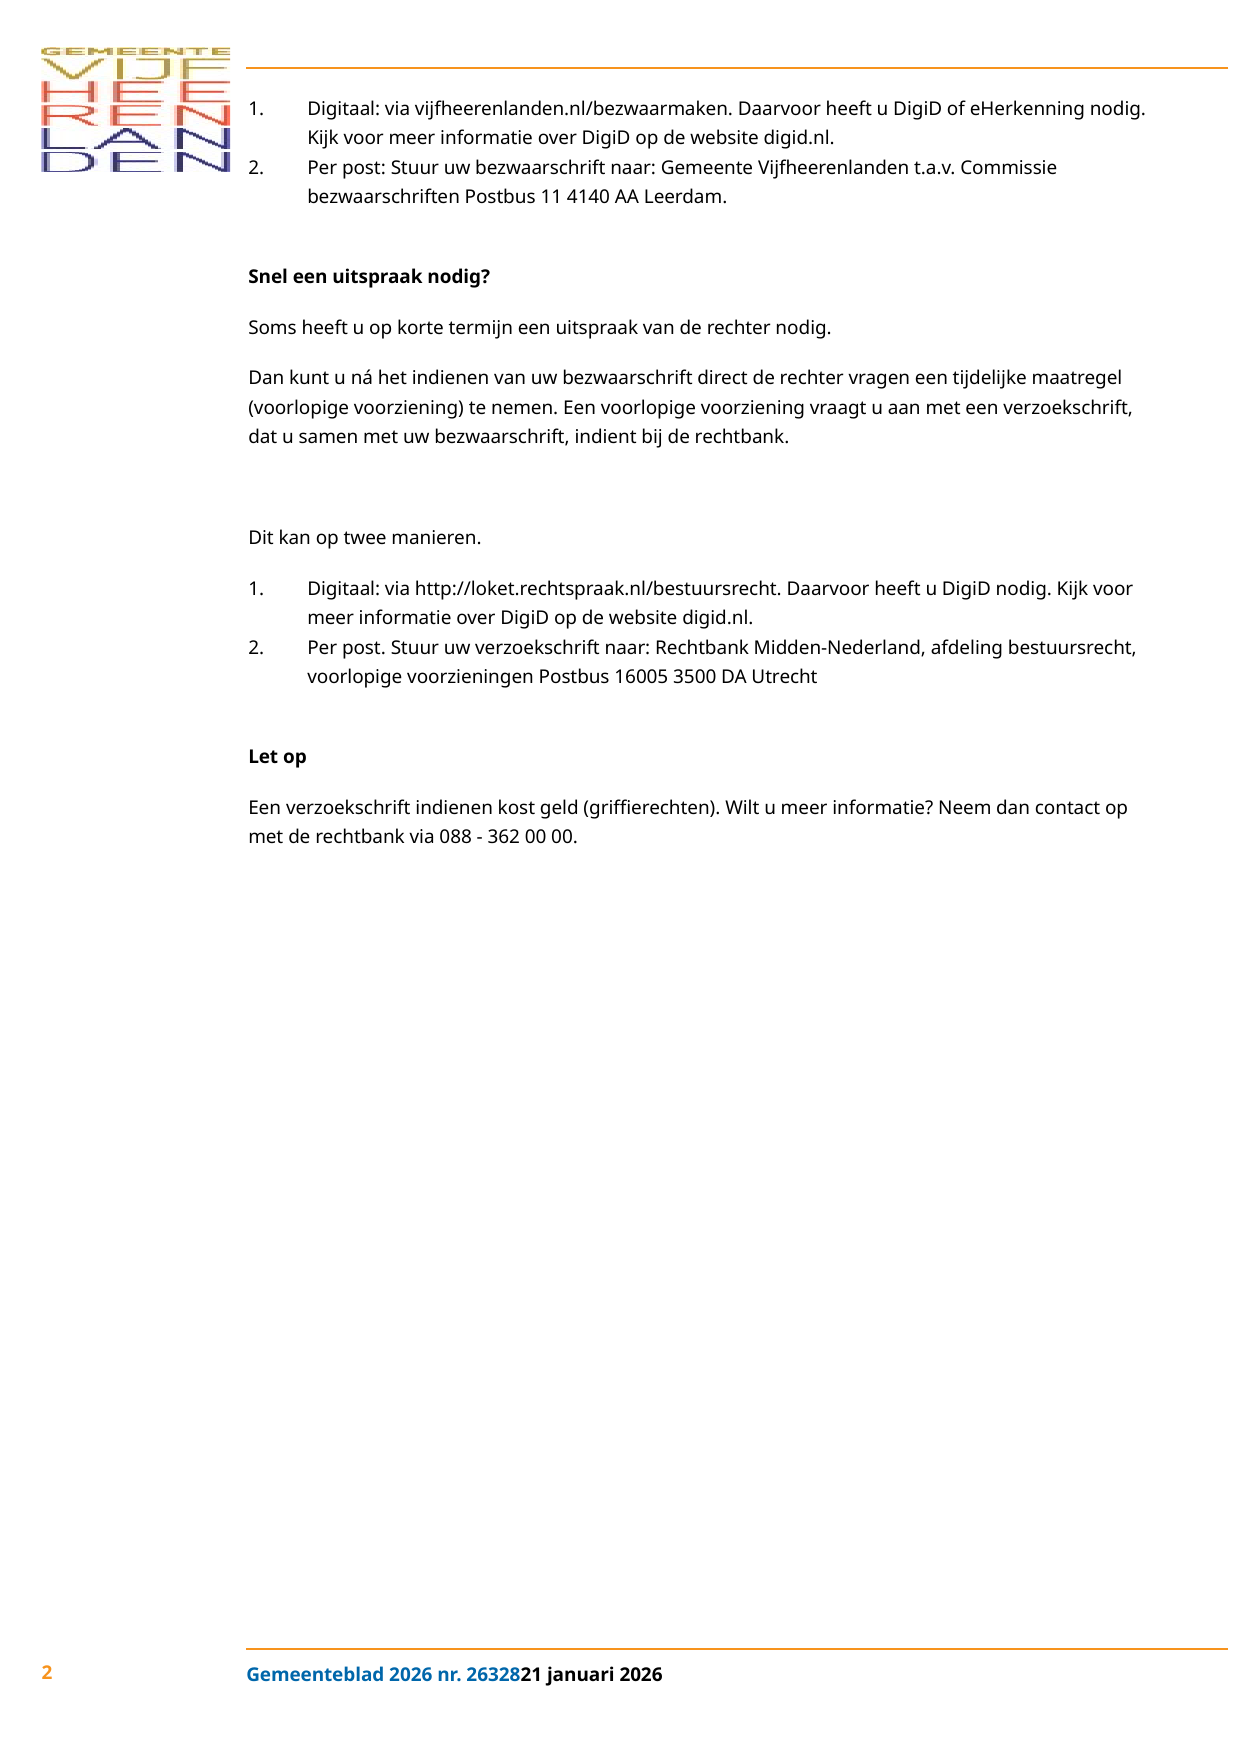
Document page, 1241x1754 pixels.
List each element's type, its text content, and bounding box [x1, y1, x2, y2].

text Soms heeft u op korte termijn een uitspraak van de rechter nodig. [248, 314, 1152, 340]
text Dan kunt u ná het indienen van uw bezwaarschrift direct de rechter vragen een tijdelijke maatregel (voorlopige voorziening) te nemen. Een voorlopige voorziening vraagt u aan met een verzoekschrift, dat u samen met uw bezwaarschrift, indient bij de rechtbank. [248, 364, 1152, 449]
list Digitaal: via http://loket.rechtspraak.nl/bestuursrecht. Daarvoor heeft u DigiD nodig. Kijk voor meer informatie over DigiD op de website digid.nl. [248, 575, 1152, 630]
text Snel een uitspraak nodig? [248, 263, 1152, 289]
list Digitaal: via vijfheerenlanden.nl/bezwaarmaken. Daarvoor heeft u DigiD of eHerkenning nodig. Kijk voor meer informatie over DigiD op de website digid.nl. [248, 95, 1152, 150]
text Dit kan op twee manieren. [248, 524, 1152, 550]
text Let op [248, 743, 1152, 769]
list Per post: Stuur uw bezwaarschrift naar: Gemeente Vijfheerenlanden t.a.v. Commissie bezwaarschriften Postbus 11 4140 AA Leerdam. [248, 154, 1152, 209]
picture [41, 47, 231, 172]
text Een verzoekschrift indienen kost geld (griffierechten). Wilt u meer informatie? Neem dan contact op met de rechtbank via 088 - 362 00 00. [248, 794, 1152, 849]
list Per post. Stuur uw verzoekschrift naar: Rechtbank Midden-Nederland, afdeling bestuursrecht, voorlopige voorzieningen Postbus 16005 3500 DA Utrecht [248, 634, 1152, 689]
